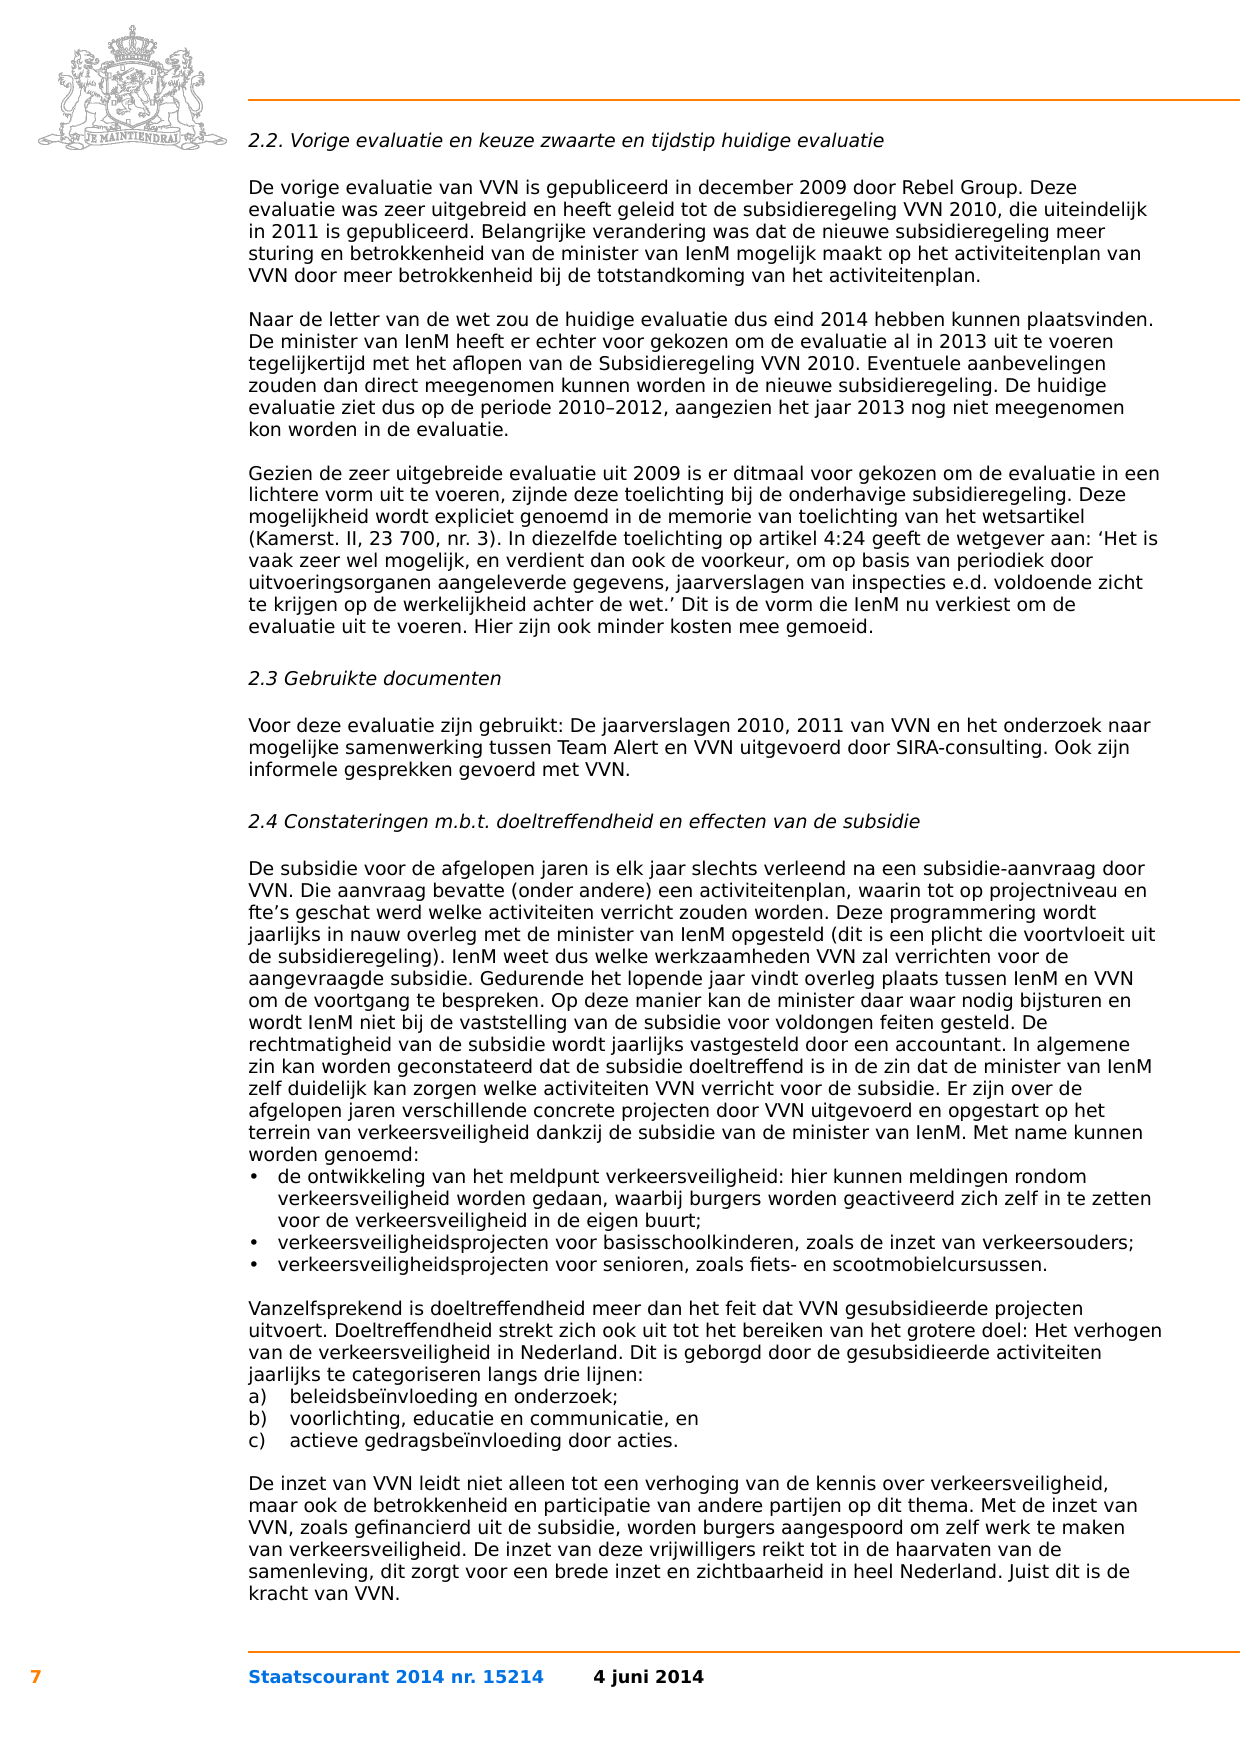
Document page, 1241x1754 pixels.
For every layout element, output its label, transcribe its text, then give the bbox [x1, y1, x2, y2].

subtitle 2.4 Constateringen m.b.t. doeltreffendheid en effecten van de subsidie [248, 811, 1163, 833]
text Vanzelfsprekend is doeltreffendheid meer dan het feit dat VVN gesubsidieerde projecten uitvoert. Doeltreffendheid strekt zich ook uit tot het bereiken van het grotere doel: Het verhogen van de verkeersveiligheid in Nederland. Dit is geborgd door de gesubsidieerde activiteiten jaarlijks te categoriseren langs drie lijnen: [248, 1298, 1163, 1386]
text c) actieve gedragsbeïnvloeding door acties. [248, 1429, 1163, 1451]
subtitle 2.3 Gebruikte documenten [248, 668, 1163, 690]
picture [38, 25, 227, 150]
text De inzet van VVN leidt niet alleen tot een verhoging van de kennis over verkeersveiligheid, maar ook de betrokkenheid en participatie van andere partijen op dit thema. Met de inzet van VVN, zoals gefinancierd uit de subsidie, worden burgers aangespoord om zelf werk te maken van verkeersveiligheid. De inzet van deze vrijwilligers reikt tot in de haarvaten van de samenleving, dit zorgt voor een brede inzet en zichtbaarheid in heel Nederland. Juist dit is de kracht van VVN. [248, 1473, 1163, 1605]
subtitle 2.2. Vorige evaluatie en keuze zwaarte en tijdstip huidige evaluatie [248, 130, 1163, 152]
text • verkeersveiligheidsprojecten voor basisschoolkinderen, zoals de inzet van verkeersouders; [248, 1232, 1163, 1254]
text b) voorlichting, educatie en communicatie, en [248, 1407, 1163, 1429]
text a) beleidsbeïnvloeding en onderzoek; [248, 1386, 1163, 1407]
text Gezien de zeer uitgebreide evaluatie uit 2009 is er ditmaal voor gekozen om de evaluatie in een lichtere vorm uit te voeren, zijnde deze toelichting bij de onderhavige subsidieregeling. Deze mogelijkheid wordt expliciet genoemd in de memorie van toelichting van het wetsartikel (Kamerst. II, 23 700, nr. 3). In diezelfde toelichting op artikel 4:24 geeft de wetgever aan: ‘Het is vaak zeer wel mogelijk, en verdient dan ook de voorkeur, om op basis van periodiek door uitvoeringsorganen aangeleverde gegevens, jaarverslagen van inspecties e.d. voldoende zicht te krijgen op de werkelijkheid achter de wet.’ Dit is de vorm die IenM nu verkiest om de evaluatie uit te voeren. Hier zijn ook minder kosten mee gemoeid. [248, 462, 1163, 638]
text • de ontwikkeling van het meldpunt verkeersveiligheid: hier kunnen meldingen rondom verkeersveiligheid worden gedaan, waarbij burgers worden geactiveerd zich zelf in te zetten voor de verkeersveiligheid in de eigen buurt; [248, 1166, 1163, 1232]
text De subsidie voor de afgelopen jaren is elk jaar slechts verleend na een subsidie-aanvraag door VVN. Die aanvraag bevatte (onder andere) een activiteitenplan, waarin tot op projectniveau en fte’s geschat werd welke activiteiten verricht zouden worden. Deze programmering wordt jaarlijks in nauw overleg met de minister van IenM opgesteld (dit is een plicht die voortvloeit uit de subsidieregeling). IenM weet dus welke werkzaamheden VVN zal verrichten voor de aangevraagde subsidie. Gedurende het lopende jaar vindt overleg plaats tussen IenM en VVN om de voortgang te bespreken. Op deze manier kan de minister daar waar nodig bijsturen en wordt IenM niet bij de vaststelling van de subsidie voor voldongen feiten gesteld. De rechtmatigheid van de subsidie wordt jaarlijks vastgesteld door een accountant. In algemene zin kan worden geconstateerd dat de subsidie doeltreffend is in de zin dat de minister van IenM zelf duidelijk kan zorgen welke activiteiten VVN verricht voor de subsidie. Er zijn over de afgelopen jaren verschillende concrete projecten door VVN uitgevoerd en opgestart op het terrein van verkeersveiligheid dankzij de subsidie van de minister van IenM. Met name kunnen worden genoemd: [248, 858, 1163, 1166]
text Naar de letter van de wet zou de huidige evaluatie dus eind 2014 hebben kunnen plaatsvinden. De minister van IenM heeft er echter voor gekozen om de evaluatie al in 2013 uit te voeren tegelijkertijd met het aflopen van de Subsidieregeling VVN 2010. Eventuele aanbevelingen zouden dan direct meegenomen kunnen worden in de nieuwe subsidieregeling. De huidige evaluatie ziet dus op de periode 2010–2012, aangezien het jaar 2013 nog niet meegenomen kon worden in de evaluatie. [248, 309, 1163, 441]
text • verkeersveiligheidsprojecten voor senioren, zoals fiets- en scootmobielcursussen. [248, 1254, 1163, 1276]
text Voor deze evaluatie zijn gebruikt: De jaarverslagen 2010, 2011 van VVN en het onderzoek naar mogelijke samenwerking tussen Team Alert en VVN uitgevoerd door SIRA-consulting. Ook zijn informele gesprekken gevoerd met VVN. [248, 715, 1163, 781]
text De vorige evaluatie van VVN is gepubliceerd in december 2009 door Rebel Group. Deze evaluatie was zeer uitgebreid en heeft geleid tot de subsidieregeling VVN 2010, die uiteindelijk in 2011 is gepubliceerd. Belangrijke verandering was dat de nieuwe subsidieregeling meer sturing en betrokkenheid van de minister van IenM mogelijk maakt op het activiteitenplan van VVN door meer betrokkenheid bij de totstandkoming van het activiteitenplan. [248, 177, 1163, 287]
